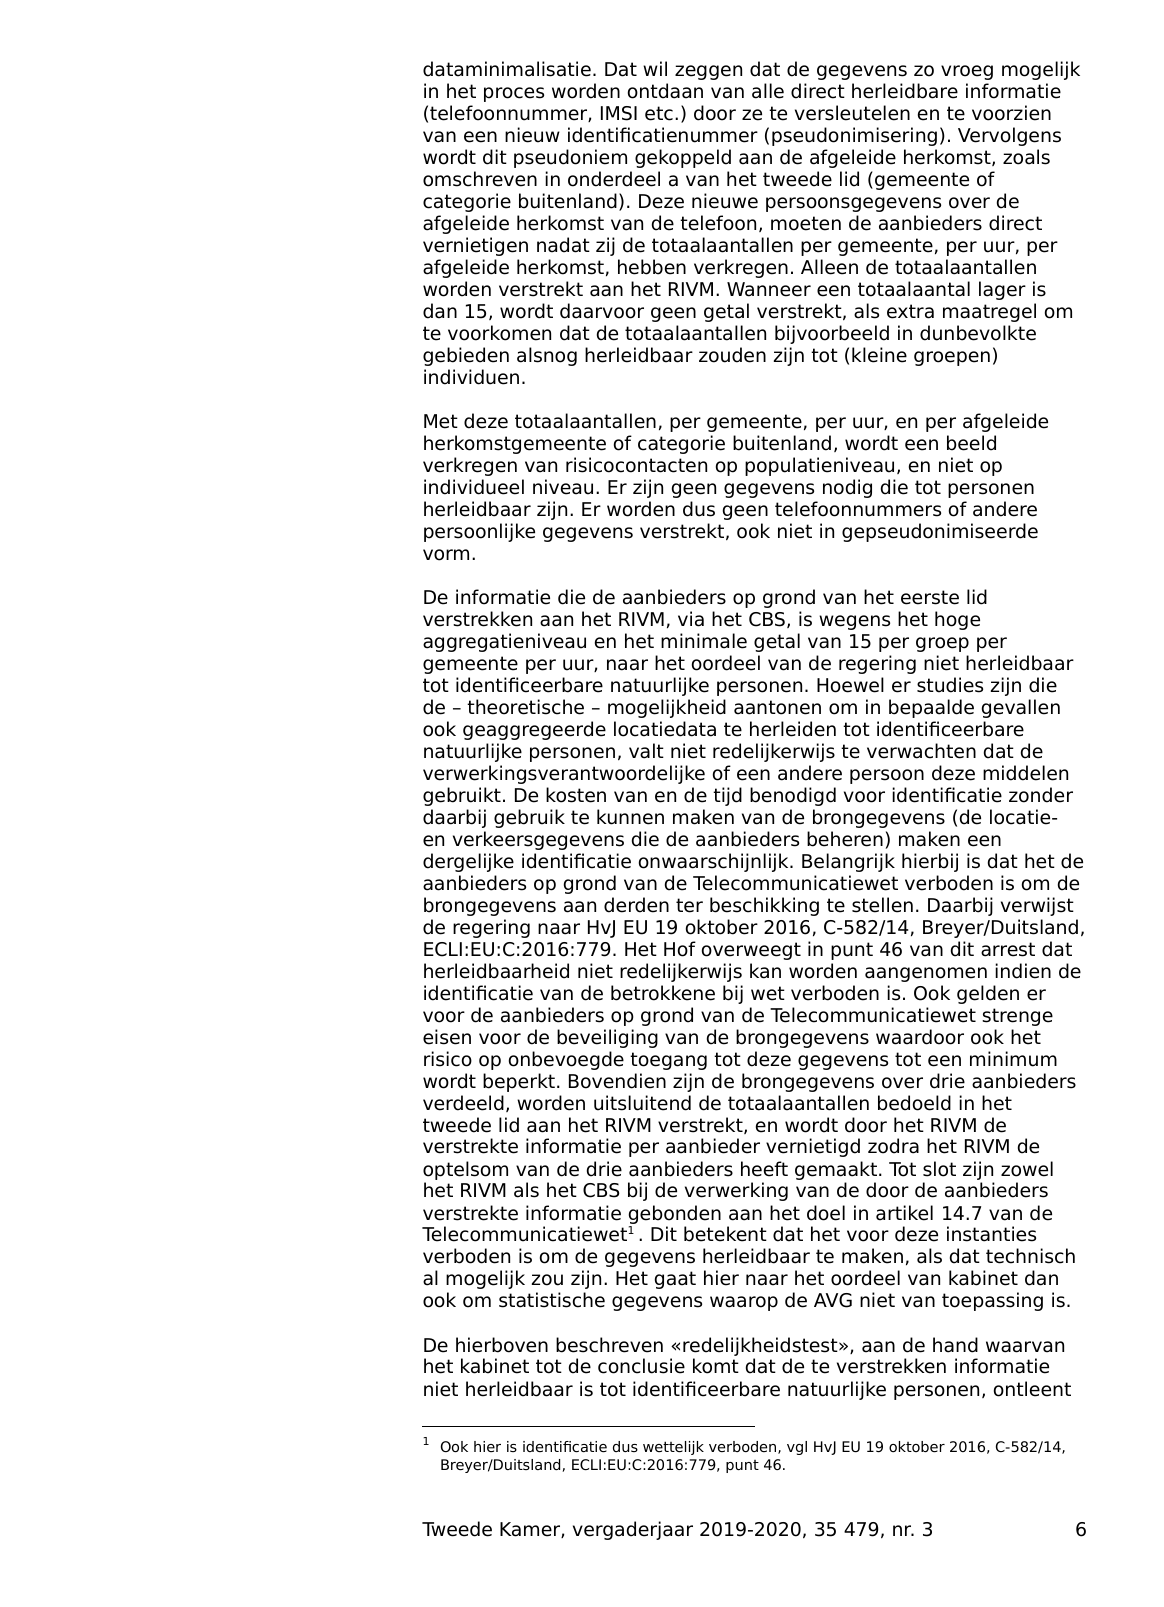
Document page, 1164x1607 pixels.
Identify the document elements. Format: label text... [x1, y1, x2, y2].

text De informatie die de aanbieders op grond van het eerste lid verstrekken aan het RIVM, via het CBS, is wegens het hoge aggregatieniveau en het minimale getal van 15 per groep per gemeente per uur, naar het oordeel van de regering niet herleidbaar tot identificeerbare natuurlijke personen. Hoewel er studies zijn die de – theoretische – mogelijkheid aantonen om in bepaalde gevallen ook geaggregeerde locatiedata te herleiden tot identificeerbare natuurlijke personen, valt niet redelijkerwijs te verwachten dat de verwerkingsverantwoordelijke of een andere persoon deze middelen gebruikt. De kosten van en de tijd benodigd voor identificatie zonder daarbij gebruik te kunnen maken van de brongegevens (de locatie- en verkeersgegevens die de aanbieders beheren) maken een dergelijke identificatie onwaarschijnlijk. Belangrijk hierbij is dat het de aanbieders op grond van de Telecommunicatiewet verboden is om de brongegevens aan derden ter beschikking te stellen. Daarbij verwijst de regering naar HvJ EU 19 oktober 2016, C-582/14, Breyer/Duitsland, ECLI:EU:C:2016:779. Het Hof overweegt in punt 46 van dit arrest dat herleidbaarheid niet redelijkerwijs kan worden aangenomen indien de identificatie van de betrokkene bij wet verboden is. Ook gelden er voor de aanbieders op grond van de Telecommunicatiewet strenge eisen voor de beveiliging van de brongegevens waardoor ook het risico op onbevoegde toegang tot deze gegevens tot een minimum wordt beperkt. Bovendien zijn de brongegevens over drie aanbieders verdeeld, worden uitsluitend de totaalaantallen bedoeld in het tweede lid aan het RIVM verstrekt, en wordt door het RIVM de verstrekte informatie per aanbieder vernietigd zodra het RIVM de optelsom van de drie aanbieders heeft gemaakt. Tot slot zijn zowel het RIVM als het CBS bij de verwerking van de door de aanbieders verstrekte informatie gebonden aan het doel in artikel 14.7 van de Telecommunicatiewet. Dit betekent dat het voor deze instanties verboden is om de gegevens herleidbaar te maken, als dat technisch al mogelijk zou zijn. Het gaat hier naar het oordeel van kabinet dan ook om statistische gegevens waarop de AVG niet van toepassing is. [422, 587, 1087, 1312]
text Ook hier is identificatie dus wettelijk verboden, vgl HvJ EU 19 oktober 2016, C-582/14, Breyer/Duitsland, ECLI:EU:C:2016:779, punt 46. [422, 1435, 1087, 1474]
text dataminimalisatie. Dat wil zeggen dat de gegevens zo vroeg mogelijk in het proces worden ontdaan van alle direct herleidbare informatie (telefoonnummer, IMSI etc.) door ze te versleutelen en te voorzien van een nieuw identificatienummer (pseudonimisering). Vervolgens wordt dit pseudoniem gekoppeld aan de afgeleide herkomst, zoals omschreven in onderdeel a van het tweede lid (gemeente of categorie buitenland). Deze nieuwe persoonsgegevens over de afgeleide herkomst van de telefoon, moeten de aanbieders direct vernietigen nadat zij de totaalaantallen per gemeente, per uur, per afgeleide herkomst, hebben verkregen. Alleen de totaalaantallen worden verstrekt aan het RIVM. Wanneer een totaalaantal lager is dan 15, wordt daarvoor geen getal verstrekt, als extra maatregel om te voorkomen dat de totaalaantallen bijvoorbeeld in dunbevolkte gebieden alsnog herleidbaar zouden zijn tot (kleine groepen) individuen. [422, 59, 1087, 389]
text Met deze totaalaantallen, per gemeente, per uur, en per afgeleide herkomstgemeente of categorie buitenland, wordt een beeld verkregen van risicocontacten op populatieniveau, en niet op individueel niveau. Er zijn geen gegevens nodig die tot personen herleidbaar zijn. Er worden dus geen telefoonnummers of andere persoonlijke gegevens verstrekt, ook niet in gepseudonimiseerde vorm. [422, 411, 1087, 565]
text De hierboven beschreven «redelijkheidstest», aan de hand waarvan het kabinet tot de conclusie komt dat de te verstrekken informatie niet herleidbaar is tot identificeerbare natuurlijke personen, ontleent [422, 1334, 1087, 1400]
